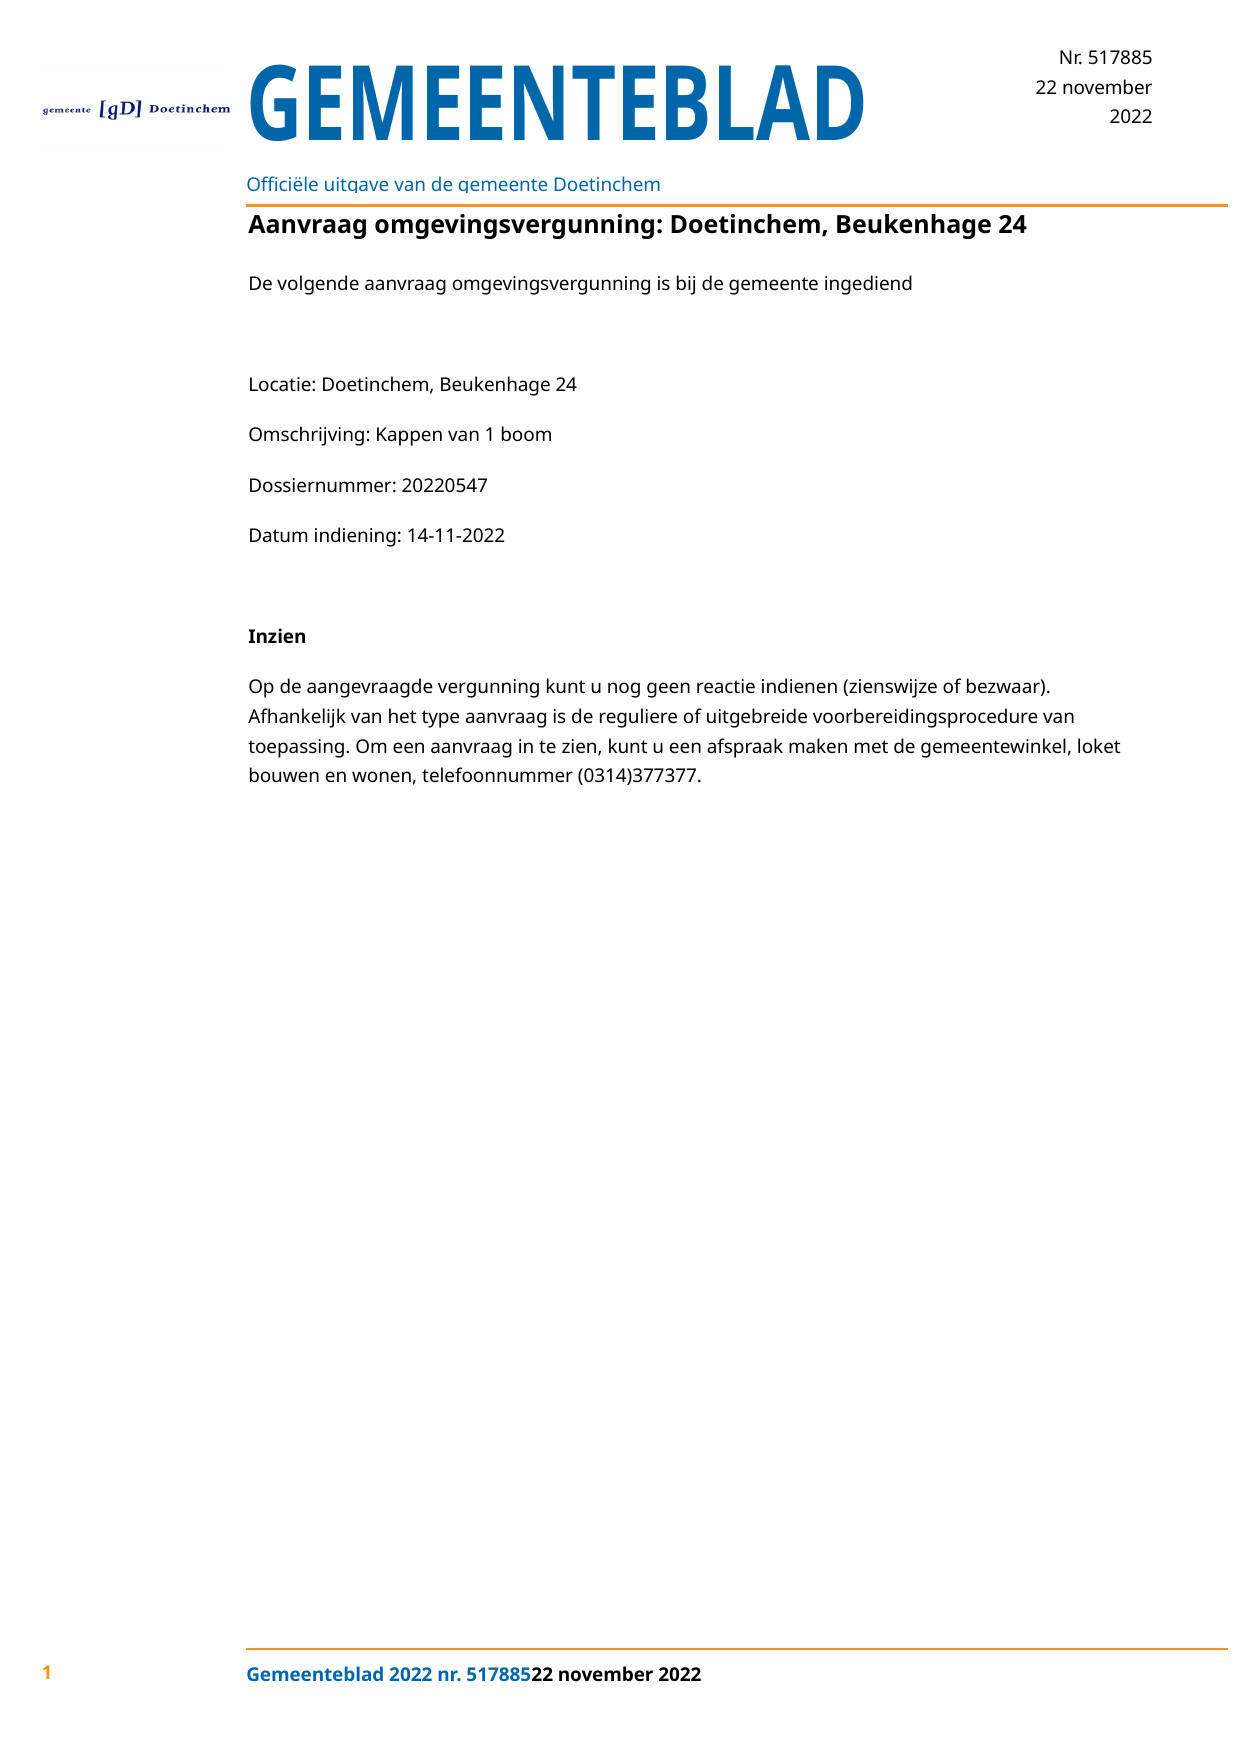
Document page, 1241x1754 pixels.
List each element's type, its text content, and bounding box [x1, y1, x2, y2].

text Datum indiening: 14-11-2022 [248, 522, 1152, 548]
text Op de aangevraagde vergunning kunt u nog geen reactie indienen (zienswijze of bezwaar). Afhankelijk van het type aanvraag is de reguliere of uitgebreide voorbereidingsprocedure van toepassing. Om een aanvraag in te zien, kunt u een afspraak maken met de gemeentewinkel, loket bouwen en wonen, telefoonnummer (0314)377377. [248, 674, 1152, 788]
text Dossiernummer: 20220547 [248, 472, 1152, 498]
text Omschrijving: Kappen van 1 boom [248, 422, 1152, 447]
text Aanvraag omgevingsvergunning: Doetinchem, Beukenhage 24 [248, 207, 1152, 241]
text Inzien [248, 623, 1152, 649]
text De volgende aanvraag omgevingsvergunning is bij de gemeente ingediend [248, 270, 1152, 296]
picture [41, 47, 231, 172]
text Locatie: Doetinchem, Beukenhage 24 [248, 371, 1152, 397]
